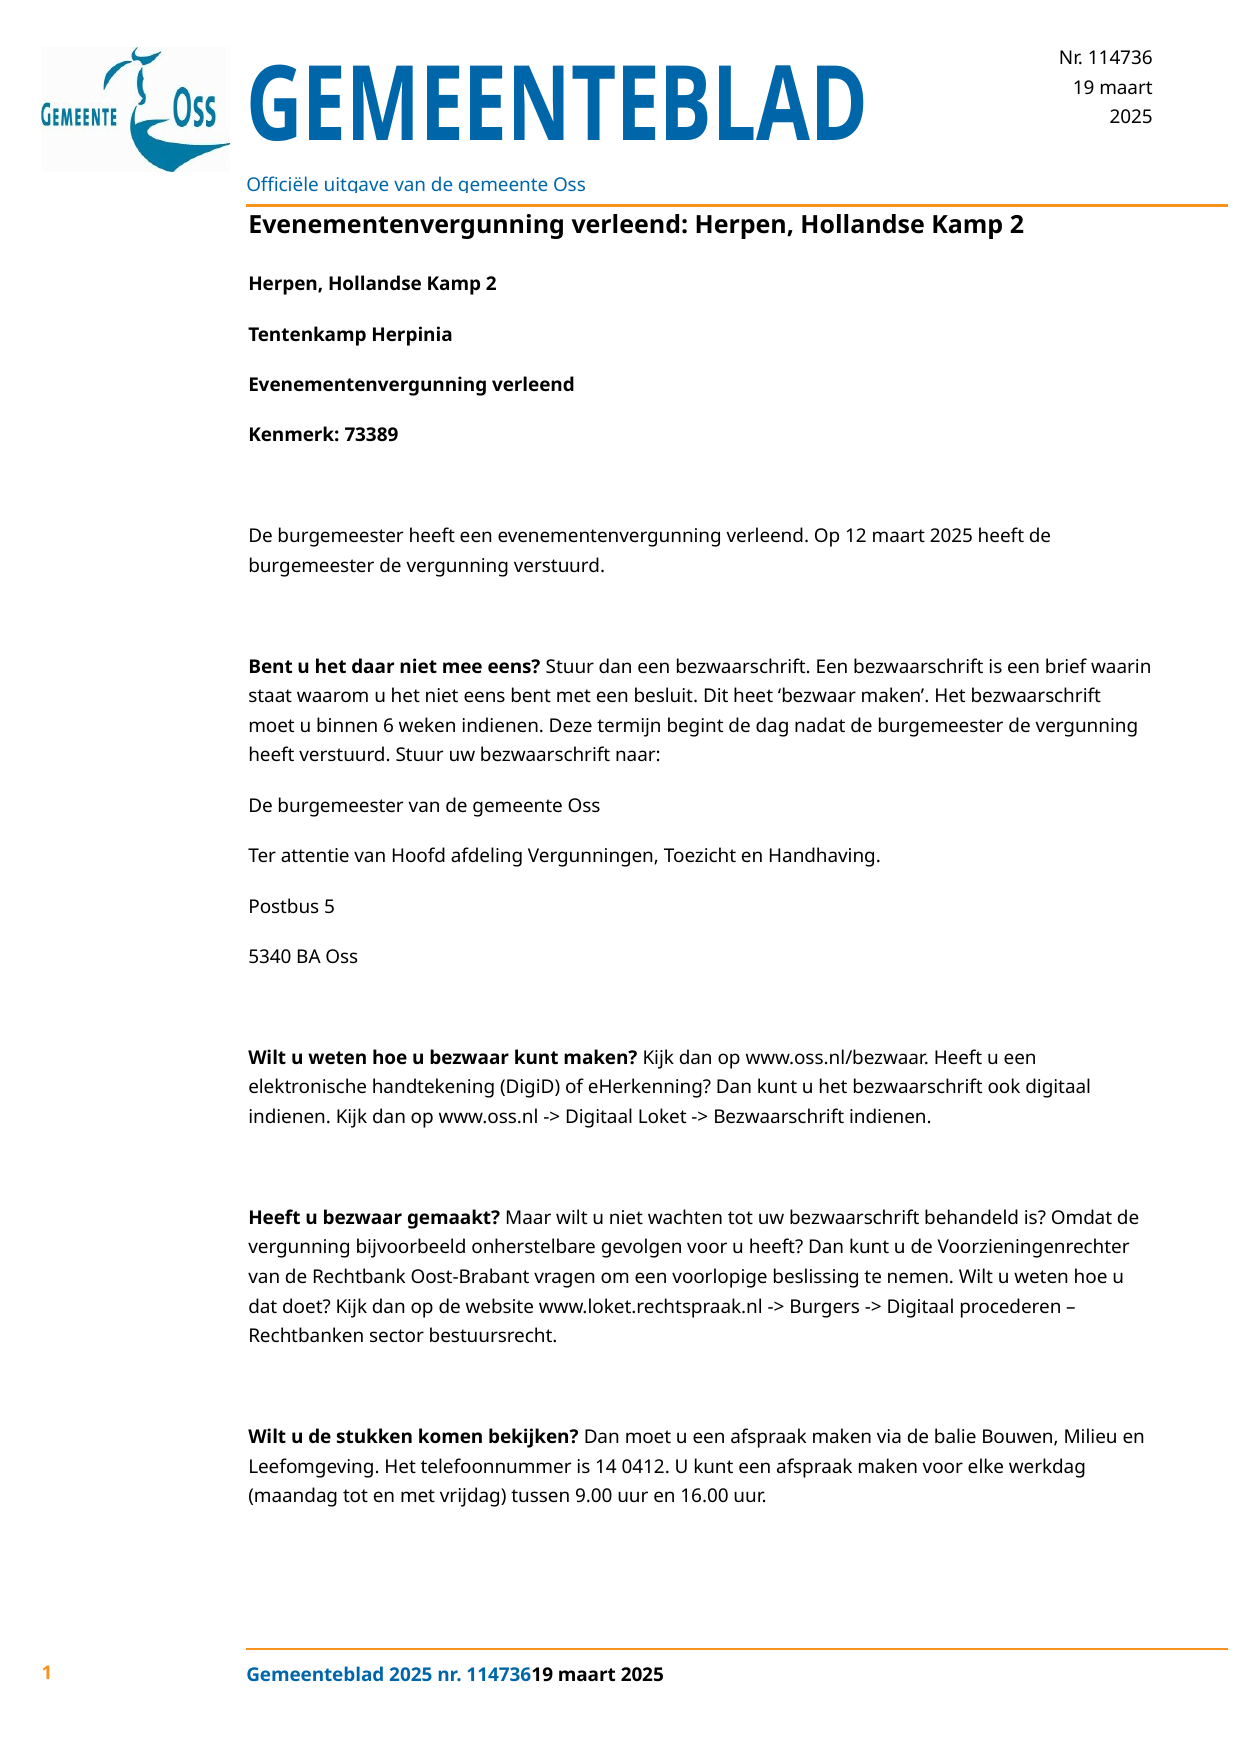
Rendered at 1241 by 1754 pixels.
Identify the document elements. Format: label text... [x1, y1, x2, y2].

text Wilt u de stukken komen bekijken? Dan moet u een afspraak maken via de balie Bouwen, Milieu en Leefomgeving. Het telefoonnummer is 14 0412. U kunt een afspraak maken voor elke werkdag (maandag tot en met vrijdag) tussen 9.00 uur en 16.00 uur. [248, 1423, 1152, 1508]
text Bent u het daar niet mee eens? Stuur dan een bezwaarschrift. Een bezwaarschrift is een brief waarin staat waarom u het niet eens bent met een besluit. Dit heet ‘bezwaar maken’. Het bezwaarschrift moet u binnen 6 weken indienen. Deze termijn begint de dag nadat de burgemeester de vergunning heeft verstuurd. Stuur uw bezwaarschrift naar: [248, 653, 1152, 767]
text Wilt u weten hoe u bezwaar kunt maken? Kijk dan op www.oss.nl/bezwaar. Heeft u een elektronische handtekening (DigiD) of eHerkenning? Dan kunt u het bezwaarschrift ook digitaal indienen. Kijk dan op www.oss.nl -> Digitaal Loket -> Bezwaarschrift indienen. [248, 1044, 1152, 1129]
text Tentenkamp Herpinia [248, 321, 1152, 346]
text De burgemeester heeft een evenementenvergunning verleend. Op 12 maart 2025 heeft de burgemeester de vergunning verstuurd. [248, 522, 1152, 578]
text 5340 BA Oss [248, 943, 1152, 969]
text Heeft u bezwaar gemaakt? Maar wilt u niet wachten tot uw bezwaarschrift behandeld is? Omdat de vergunning bijvoorbeeld onherstelbare gevolgen voor u heeft? Dan kunt u de Voorzieningenrechter van de Rechtbank Oost-Brabant vragen om een voorlopige beslissing te nemen. Wilt u weten hoe u dat doet? Kijk dan op de website www.loket.rechtspraak.nl -> Burgers -> Digitaal procederen – Rechtbanken sector bestuursrecht. [248, 1204, 1152, 1348]
text Ter attentie van Hoofd afdeling Vergunningen, Toezicht en Handhaving. [248, 842, 1152, 868]
text Kenmerk: 73389 [248, 422, 1152, 447]
text De burgemeester van de gemeente Oss [248, 792, 1152, 818]
text Postbus 5 [248, 893, 1152, 918]
text Evenementenvergunning verleend: Herpen, Hollandse Kamp 2 [248, 207, 1152, 241]
text Evenementenvergunning verleend [248, 371, 1152, 397]
picture [41, 47, 231, 172]
text Herpen, Hollandse Kamp 2 [248, 270, 1152, 296]
